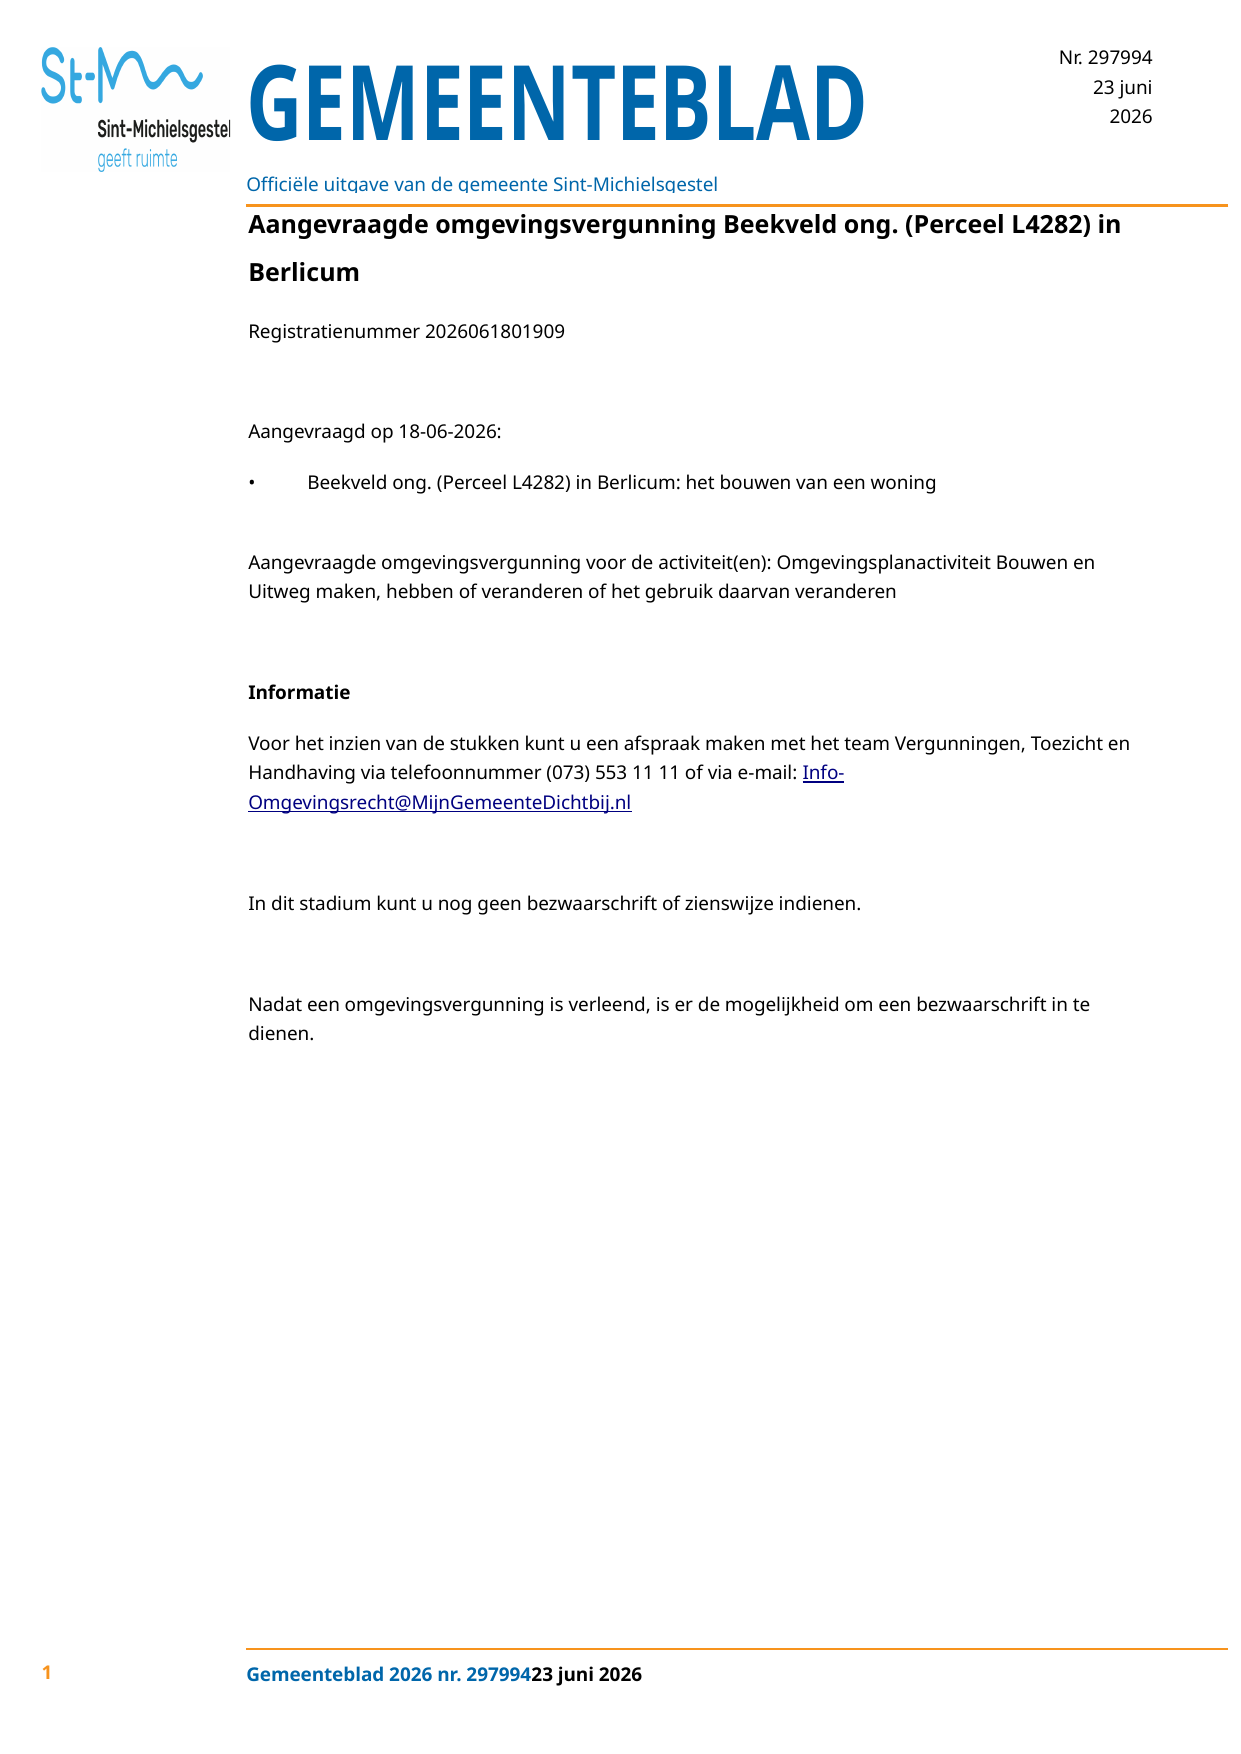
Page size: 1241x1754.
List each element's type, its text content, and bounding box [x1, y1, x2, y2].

text Informatie [248, 679, 1152, 705]
list Beekveld ong. (Perceel L4282) in Berlicum: het bouwen van een woning [248, 469, 1152, 495]
text Nadat een omgevingsvergunning is verleend, is er de mogelijkheid om een bezwaarschrift in te dienen. [248, 991, 1152, 1046]
picture [41, 47, 231, 172]
text Aangevraagde omgevingsvergunning Beekveld ong. (Perceel L4282) in Berlicum [248, 207, 1152, 288]
text Aangevraagde omgevingsvergunning voor de activiteit(en): Omgevingsplanactiviteit Bouwen en Uitweg maken, hebben of veranderen of het gebruik daarvan veranderen [248, 549, 1152, 604]
text Registratienummer 2026061801909 [248, 318, 1152, 344]
text Voor het inzien van de stukken kunt u een afspraak maken met het team Vergunningen, Toezicht en Handhaving via telefoonnummer (073) 553 11 11 of via e-mail: Info-Omgevingsrecht@MijnGemeenteDichtbij.nl [248, 730, 1152, 815]
text Aangevraagd op 18-06-2026: [248, 419, 1152, 444]
text In dit stadium kunt u nog geen bezwaarschrift of zienswijze indienen. [248, 890, 1152, 916]
